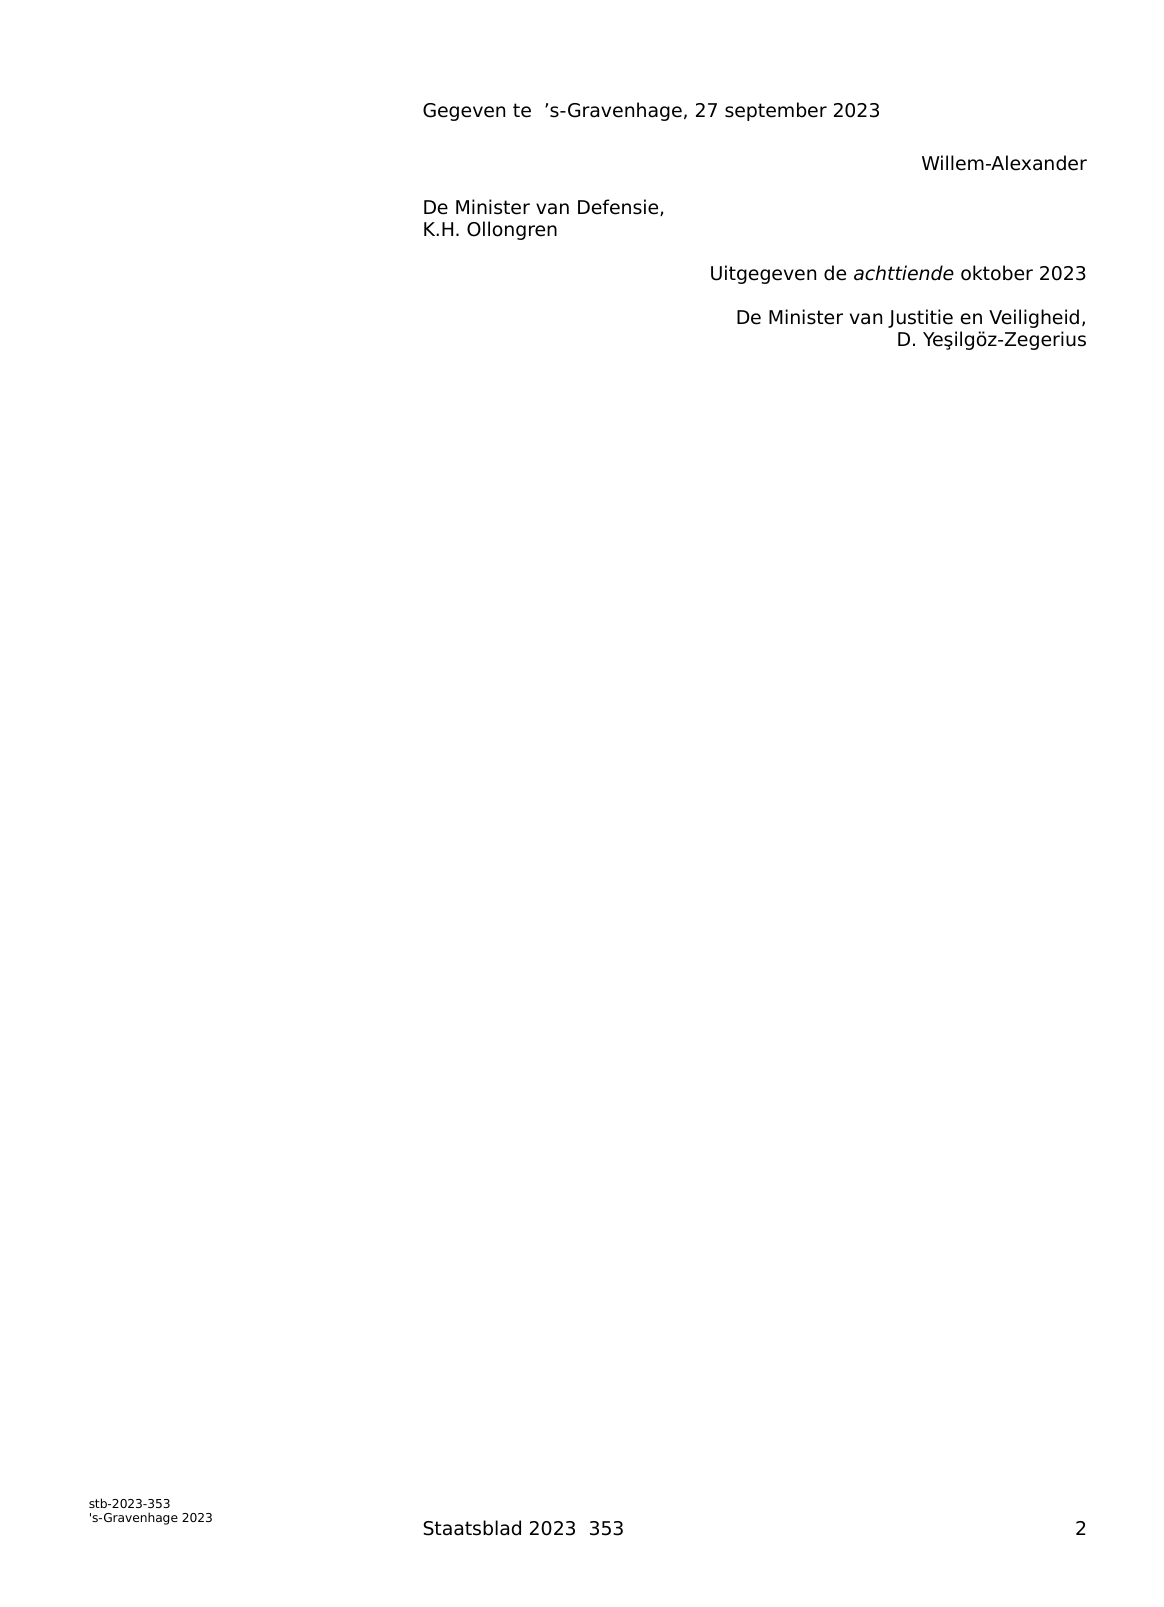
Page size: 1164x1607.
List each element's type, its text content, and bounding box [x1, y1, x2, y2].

text stb-2023-353 [88, 1497, 323, 1511]
text Willem-Alexander [422, 152, 1087, 174]
text De Minister van Justitie en Veiligheid, D. Yeşilgöz-Zegerius [422, 307, 1087, 351]
text Uitgegeven de achttiende oktober 2023 [422, 263, 1087, 285]
text Gegeven te ’s-Gravenhage, 27 september 2023 [422, 100, 1087, 122]
text 's-Gravenhage 2023 [88, 1511, 323, 1525]
text De Minister van Defensie, K.H. Ollongren [422, 197, 1087, 241]
